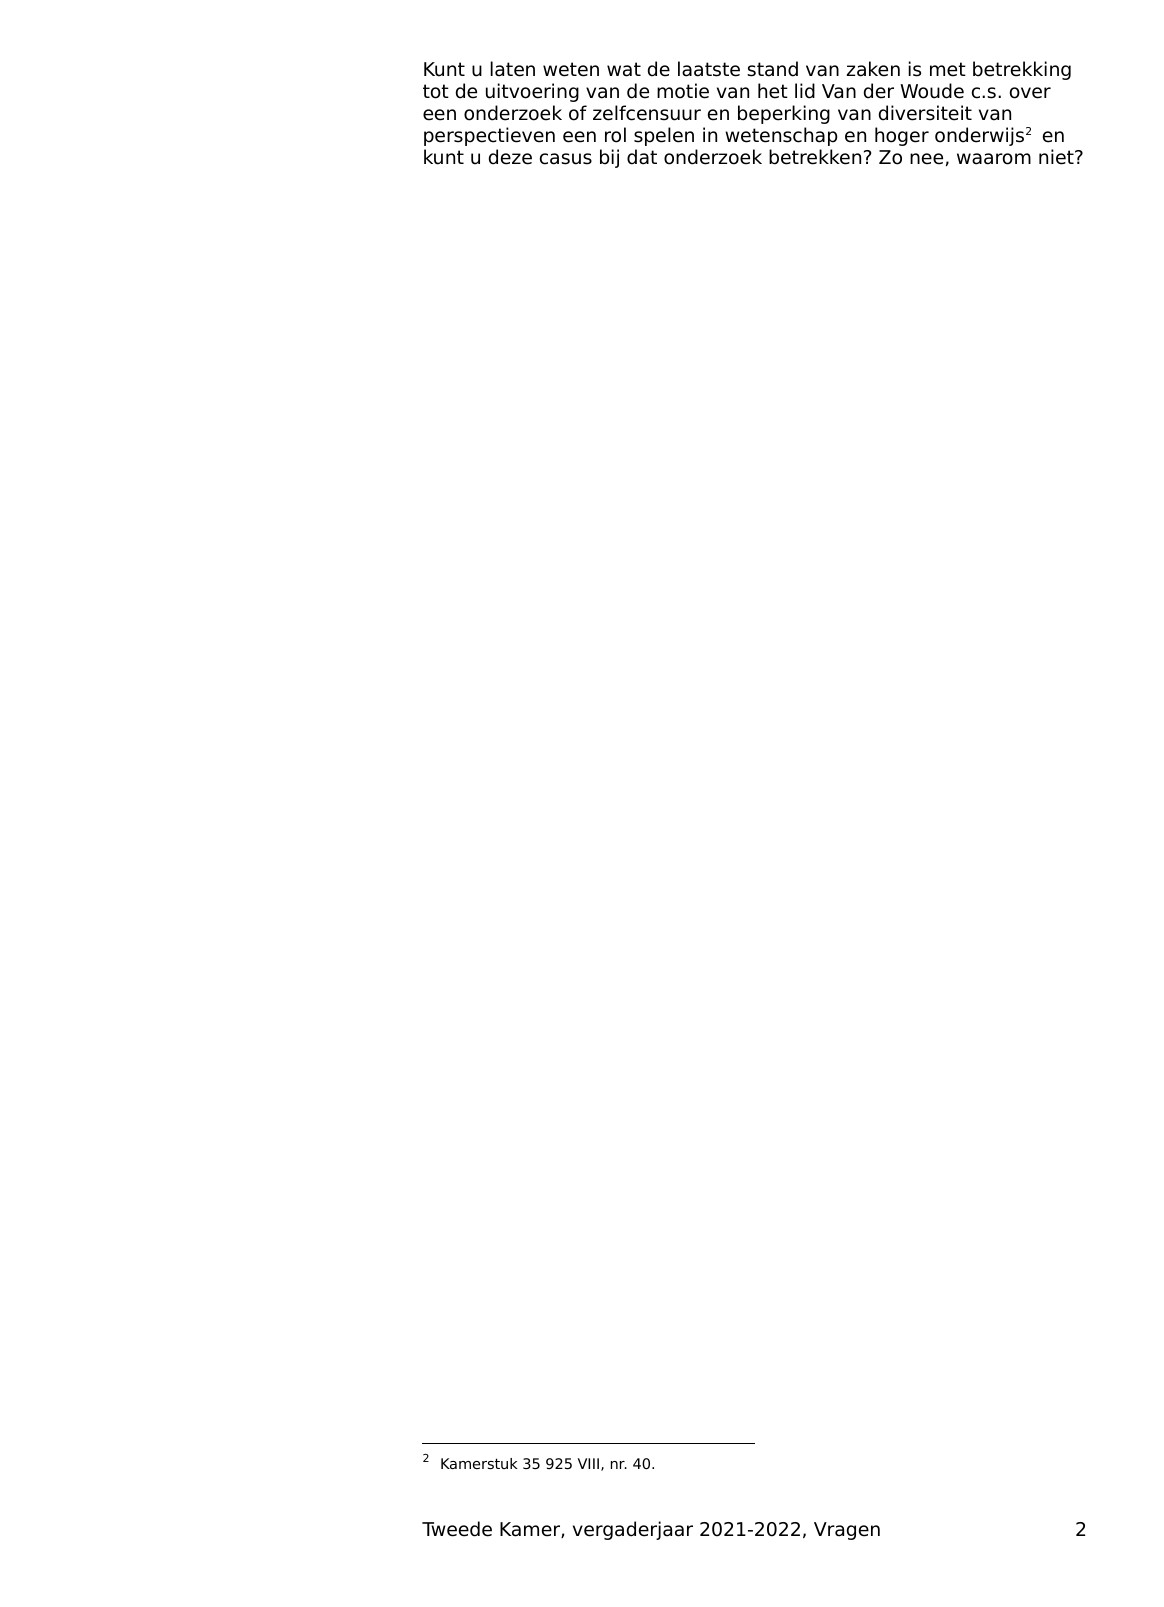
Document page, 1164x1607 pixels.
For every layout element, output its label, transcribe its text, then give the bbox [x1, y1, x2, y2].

text Kamerstuk 35 925 VIII, nr. 40. [422, 1452, 1087, 1474]
text Kunt u laten weten wat de laatste stand van zaken is met betrekking tot de uitvoering van de motie van het lid Van der Woude c.s. over een onderzoek of zelfcensuur en beperking van diversiteit van perspectieven een rol spelen in wetenschap en hoger onderwijs en kunt u deze casus bij dat onderzoek betrekken? Zo nee, waarom niet? [422, 59, 1087, 169]
